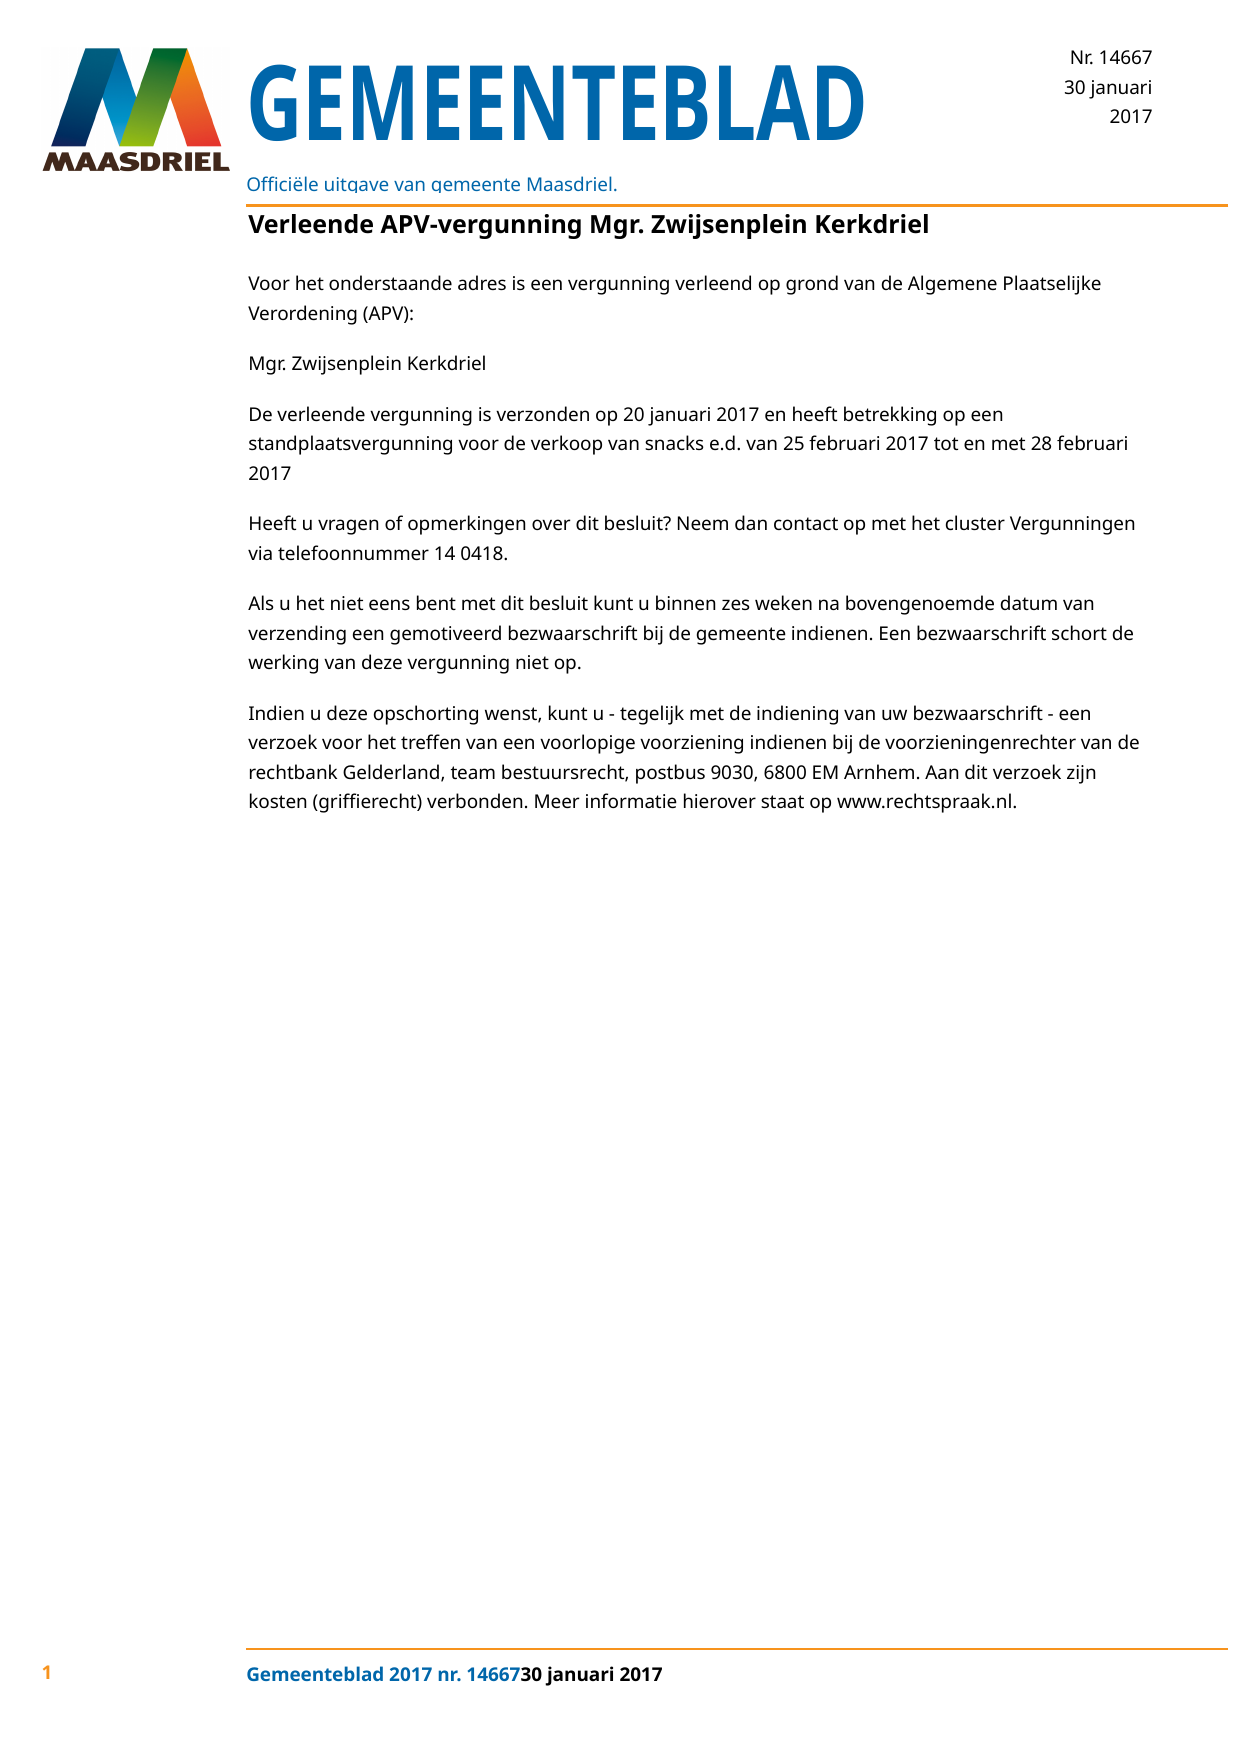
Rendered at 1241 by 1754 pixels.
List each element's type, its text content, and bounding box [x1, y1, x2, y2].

text Verleende APV-vergunning Mgr. Zwijsenplein Kerkdriel [248, 207, 1152, 241]
picture [41, 47, 231, 172]
text Voor het onderstaande adres is een vergunning verleend op grond van de Algemene Plaatselijke Verordening (APV): [248, 270, 1152, 326]
text De verleende vergunning is verzonden op 20 januari 2017 en heeft betrekking op een standplaatsvergunning voor de verkoop van snacks e.d. van 25 februari 2017 tot en met 28 februari 2017 [248, 401, 1152, 486]
text Heeft u vragen of opmerkingen over dit besluit? Neem dan contact op met het cluster Vergunningen via telefoonnummer 14 0418. [248, 510, 1152, 566]
text Als u het niet eens bent met dit besluit kunt u binnen zes weken na bovengenoemde datum van verzending een gemotiveerd bezwaarschrift bij de gemeente indienen. Een bezwaarschrift schort de werking van deze vergunning niet op. [248, 590, 1152, 675]
text Mgr. Zwijsenplein Kerkdriel [248, 350, 1152, 376]
text Indien u deze opschorting wenst, kunt u - tegelijk met de indiening van uw bezwaarschrift - een verzoek voor het treffen van een voorlopige voorziening indienen bij de voorzieningenrechter van de rechtbank Gelderland, team bestuursrecht, postbus 9030, 6800 EM Arnhem. Aan dit verzoek zijn kosten (griffierecht) verbonden. Meer informatie hierover staat op www.rechtspraak.nl. [248, 700, 1152, 814]
